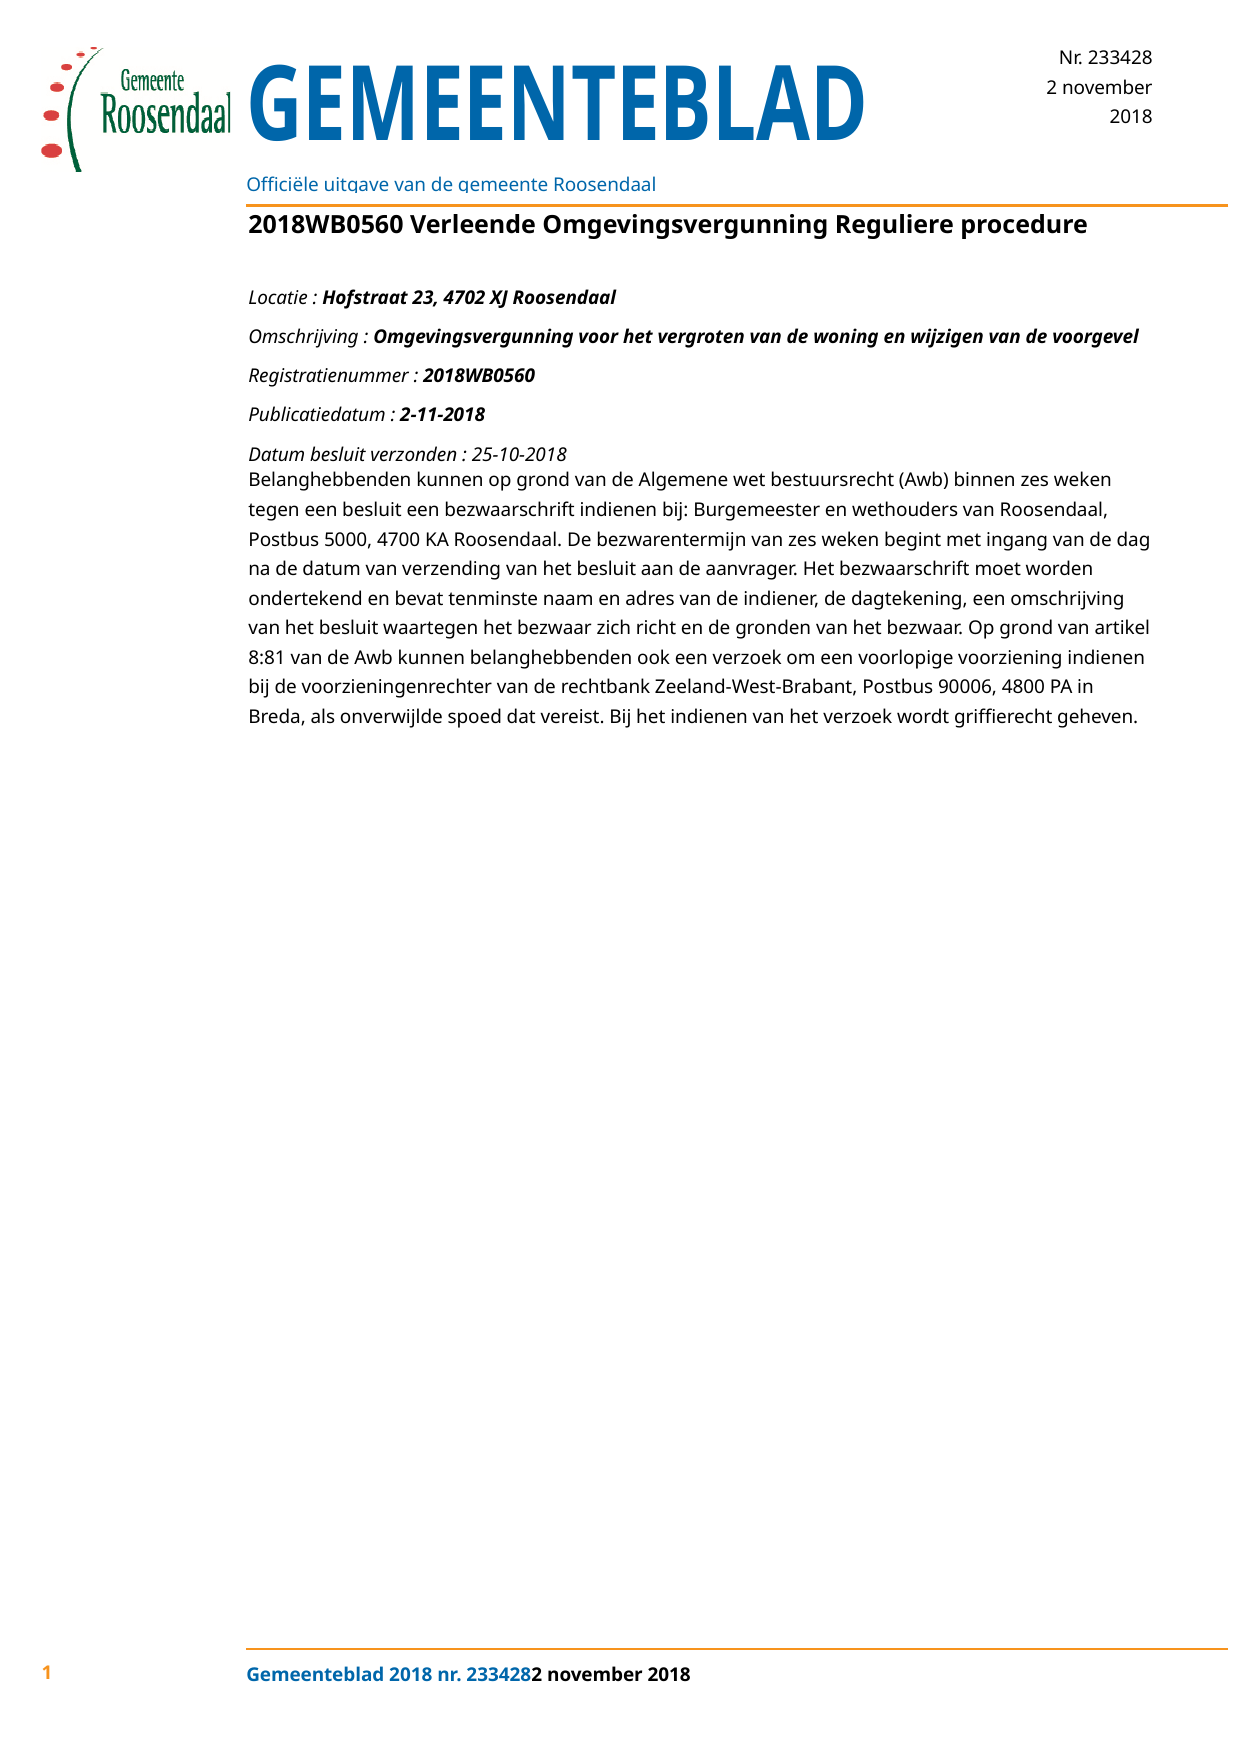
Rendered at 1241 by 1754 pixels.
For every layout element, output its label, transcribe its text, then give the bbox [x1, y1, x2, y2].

picture [41, 47, 231, 172]
text Publicatiedatum : 2-11-2018 [248, 402, 1152, 427]
text 2018WB0560 Verleende Omgevingsvergunning Reguliere procedure [248, 207, 1152, 241]
text Registratienummer : 2018WB0560 [248, 362, 1152, 388]
text Belanghebbenden kunnen op grond van de Algemene wet bestuursrecht (Awb) binnen zes weken tegen een besluit een bezwaarschrift indienen bij: Burgemeester en wethouders van Roosendaal, Postbus 5000, 4700 KA Roosendaal. De bezwarentermijn van zes weken begint met ingang van de dag na de datum van verzending van het besluit aan de aanvrager. Het bezwaarschrift moet worden ondertekend en bevat tenminste naam en adres van de indiener, de dagtekening, een omschrijving van het besluit waartegen het bezwaar zich richt en de gronden van het bezwaar. Op grond van artikel 8:81 van de Awb kunnen belanghebbenden ook een verzoek om een voorlopige voorziening indienen bij de voorzieningenrechter van de rechtbank Zeeland-West-Brabant, Postbus 90006, 4800 PA in Breda, als onverwijlde spoed dat vereist. Bij het indienen van het verzoek wordt griffierecht geheven. [248, 467, 1152, 729]
text Locatie : Hofstraat 23, 4702 XJ Roosendaal [248, 284, 1152, 309]
text Omschrijving : Omgevingsvergunning voor het vergroten van de woning en wijzigen van de voorgevel [248, 323, 1152, 349]
text Datum besluit verzonden : 25-10-2018 [248, 441, 1152, 467]
